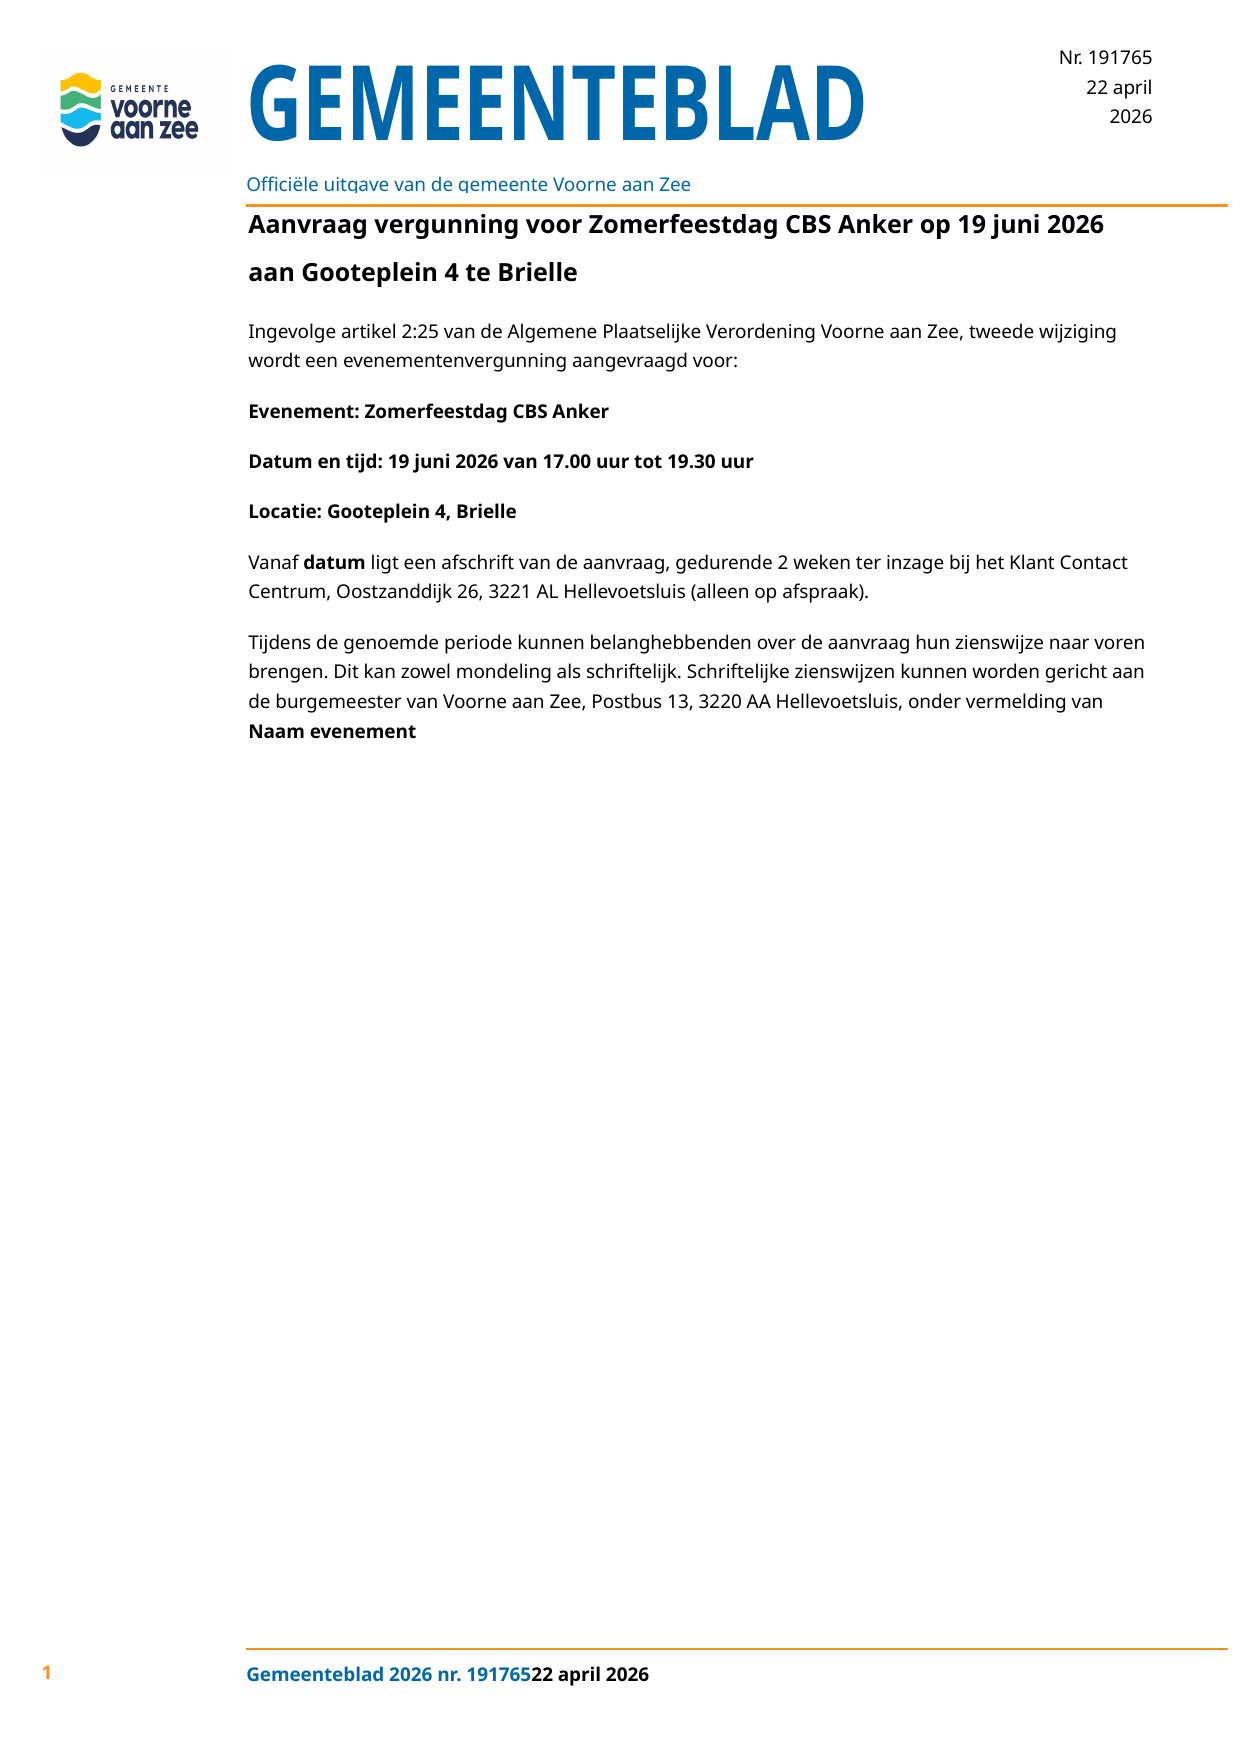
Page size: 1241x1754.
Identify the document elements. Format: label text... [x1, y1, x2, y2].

text Vanaf datum ligt een afschrift van de aanvraag, gedurende 2 weken ter inzage bij het Klant Contact Centrum, Oostzanddijk 26, 3221 AL Hellevoetsluis (alleen op afspraak). [248, 549, 1152, 604]
text Ingevolge artikel 2:25 van de Algemene Plaatselijke Verordening Voorne aan Zee, tweede wijziging wordt een evenementenvergunning aangevraagd voor: [248, 318, 1152, 373]
text Locatie: Gooteplein 4, Brielle [248, 499, 1152, 524]
text Evenement: Zomerfeestdag CBS Anker [248, 398, 1152, 424]
picture [41, 47, 231, 172]
text Aanvraag vergunning voor Zomerfeestdag CBS Anker op 19 juni 2026 aan Gooteplein 4 te Brielle [248, 207, 1152, 288]
text Datum en tijd: 19 juni 2026 van 17.00 uur tot 19.30 uur [248, 448, 1152, 474]
text Tijdens de genoemde periode kunnen belanghebbenden over de aanvraag hun zienswijze naar voren brengen. Dit kan zowel mondeling als schriftelijk. Schriftelijke zienswijzen kunnen worden gericht aan de burgemeester van Voorne aan Zee, Postbus 13, 3220 AA Hellevoetsluis, onder vermelding van Naam evenement [248, 629, 1152, 744]
